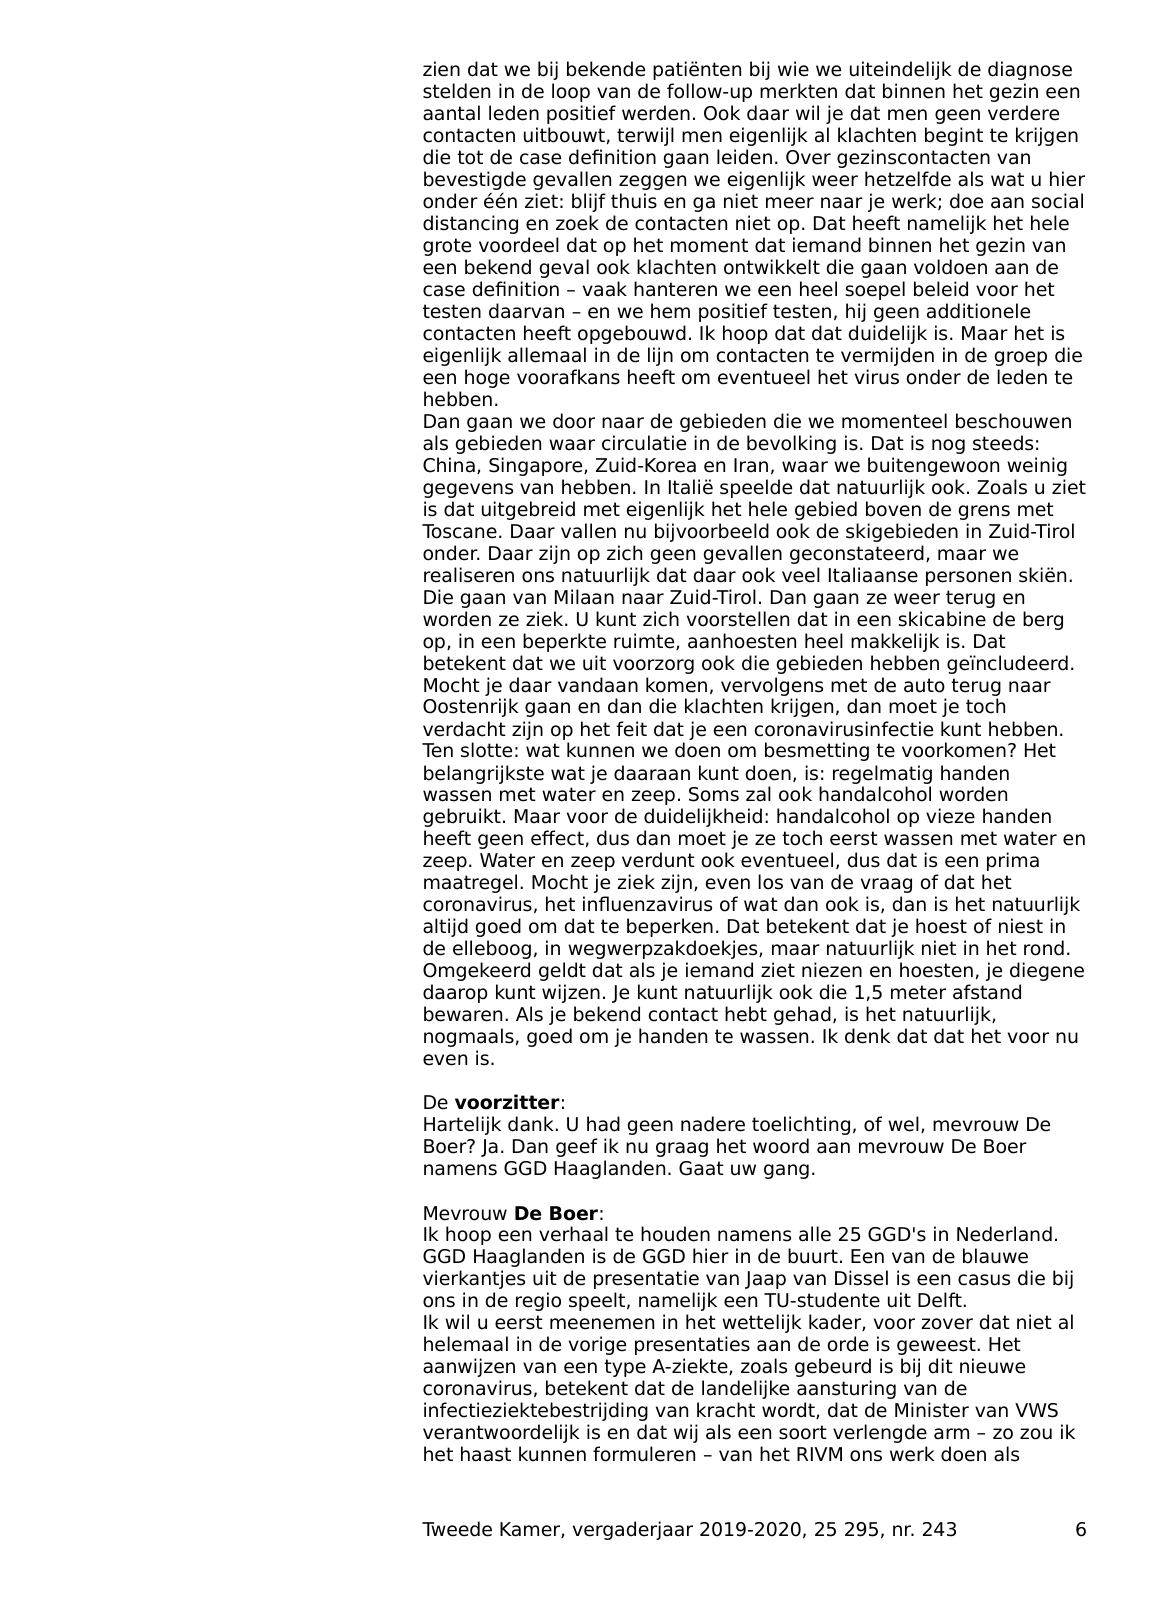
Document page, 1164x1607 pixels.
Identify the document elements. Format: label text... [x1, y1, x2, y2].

text Mevrouw De Boer: [422, 1202, 1087, 1224]
text Ten slotte: wat kunnen we doen om besmetting te voorkomen? Het belangrijkste wat je daaraan kunt doen, is: regelmatig handen wassen met water en zeep. Soms zal ook handalcohol worden gebruikt. Maar voor de duidelijkheid: handalcohol op vieze handen heeft geen effect, dus dan moet je ze toch eerst wassen met water en zeep. Water en zeep verdunt ook eventueel, dus dat is een prima maatregel. Mocht je ziek zijn, even los van de vraag of dat het coronavirus, het influenzavirus of wat dan ook is, dan is het natuurlijk altijd goed om dat te beperken. Dat betekent dat je hoest of niest in de elleboog, in wegwerpzakdoekjes, maar natuurlijk niet in het rond. Omgekeerd geldt dat als je iemand ziet niezen en hoesten, je diegene daarop kunt wijzen. Je kunt natuurlijk ook die 1,5 meter afstand bewaren. Als je bekend contact hebt gehad, is het natuurlijk, nogmaals, goed om je handen te wassen. Ik denk dat dat het voor nu even is. [422, 740, 1087, 1070]
text zien dat we bij bekende patiënten bij wie we uiteindelijk de diagnose stelden in de loop van de follow-up merkten dat binnen het gezin een aantal leden positief werden. Ook daar wil je dat men geen verdere contacten uitbouwt, terwijl men eigenlijk al klachten begint te krijgen die tot de case definition gaan leiden. Over gezinscontacten van bevestigde gevallen zeggen we eigenlijk weer hetzelfde als wat u hier onder één ziet: blijf thuis en ga niet meer naar je werk; doe aan social distancing en zoek de contacten niet op. Dat heeft namelijk het hele grote voordeel dat op het moment dat iemand binnen het gezin van een bekend geval ook klachten ontwikkelt die gaan voldoen aan de case definition – vaak hanteren we een heel soepel beleid voor het testen daarvan – en we hem positief testen, hij geen additionele contacten heeft opgebouwd. Ik hoop dat dat duidelijk is. Maar het is eigenlijk allemaal in de lijn om contacten te vermijden in de groep die een hoge voorafkans heeft om eventueel het virus onder de leden te hebben. [422, 59, 1087, 411]
text Hartelijk dank. U had geen nadere toelichting, of wel, mevrouw De Boer? Ja. Dan geef ik nu graag het woord aan mevrouw De Boer namens GGD Haaglanden. Gaat uw gang. [422, 1114, 1087, 1180]
text Ik wil u eerst meenemen in het wettelijk kader, voor zover dat niet al helemaal in de vorige presentaties aan de orde is geweest. Het aanwijzen van een type A-ziekte, zoals gebeurd is bij dit nieuwe coronavirus, betekent dat de landelijke aansturing van de infectieziektebestrijding van kracht wordt, dat de Minister van VWS verantwoordelijk is en dat wij als een soort verlengde arm – zo zou ik het haast kunnen formuleren – van het RIVM ons werk doen als [422, 1312, 1087, 1466]
text Ik hoop een verhaal te houden namens alle 25 GGD's in Nederland. GGD Haaglanden is de GGD hier in de buurt. Een van de blauwe vierkantjes uit de presentatie van Jaap van Dissel is een casus die bij ons in de regio speelt, namelijk een TU-studente uit Delft. [422, 1224, 1087, 1312]
text De voorzitter: [422, 1092, 1087, 1114]
text Dan gaan we door naar de gebieden die we momenteel beschouwen als gebieden waar circulatie in de bevolking is. Dat is nog steeds: China, Singapore, Zuid-Korea en Iran, waar we buitengewoon weinig gegevens van hebben. In Italië speelde dat natuurlijk ook. Zoals u ziet is dat uitgebreid met eigenlijk het hele gebied boven de grens met Toscane. Daar vallen nu bijvoorbeeld ook de skigebieden in Zuid-Tirol onder. Daar zijn op zich geen gevallen geconstateerd, maar we realiseren ons natuurlijk dat daar ook veel Italiaanse personen skiën. Die gaan van Milaan naar Zuid-Tirol. Dan gaan ze weer terug en worden ze ziek. U kunt zich voorstellen dat in een skicabine de berg op, in een beperkte ruimte, aanhoesten heel makkelijk is. Dat betekent dat we uit voorzorg ook die gebieden hebben geïncludeerd. Mocht je daar vandaan komen, vervolgens met de auto terug naar Oostenrijk gaan en dan die klachten krijgen, dan moet je toch verdacht zijn op het feit dat je een coronavirusinfectie kunt hebben. [422, 411, 1087, 740]
